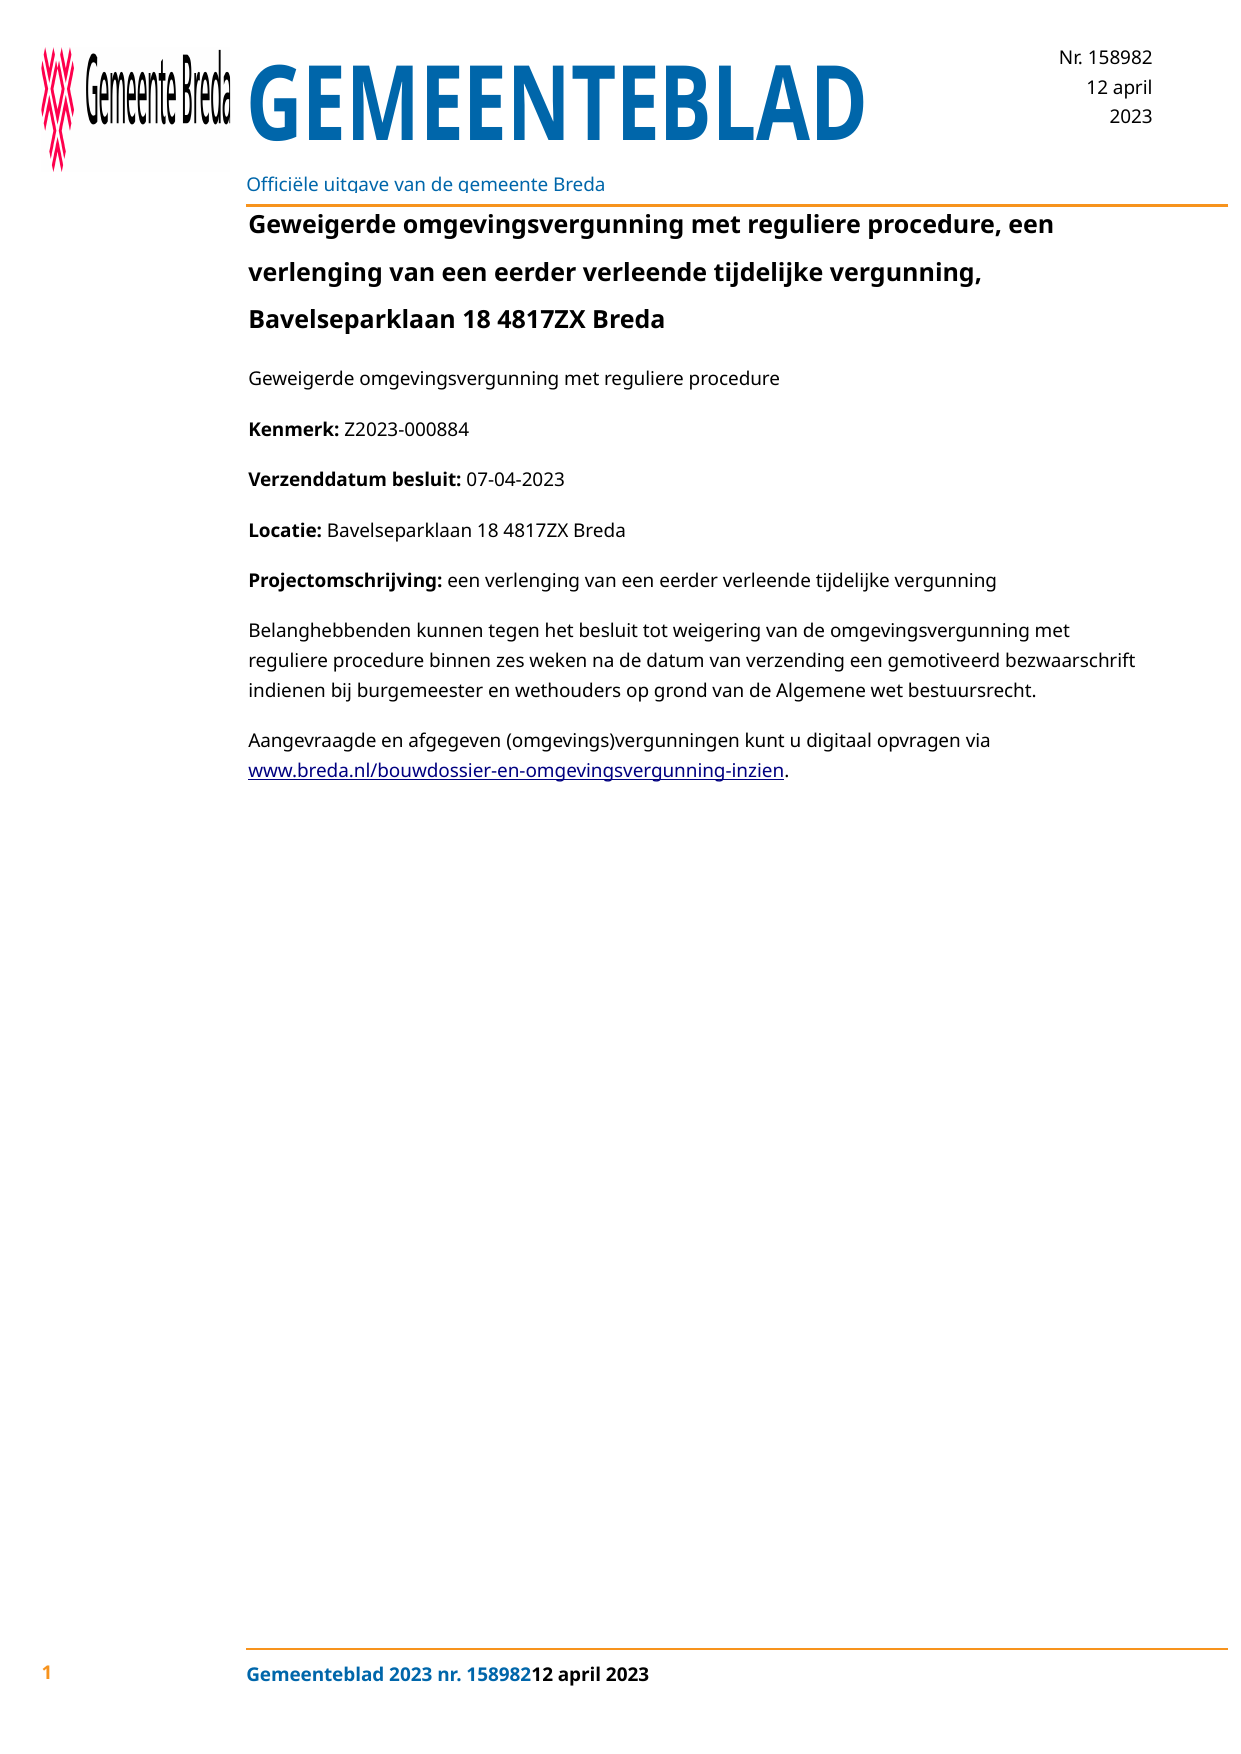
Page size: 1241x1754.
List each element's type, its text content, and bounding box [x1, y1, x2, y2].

text Kenmerk: Z2023-000884 [248, 416, 1152, 442]
text Projectomschrijving: een verlenging van een eerder verleende tijdelijke vergunning [248, 567, 1152, 593]
picture [41, 47, 231, 172]
text Geweigerde omgevingsvergunning met reguliere procedure, een verlenging van een eerder verleende tijdelijke vergunning, Bavelseparklaan 18 4817ZX Breda [248, 207, 1152, 336]
text Belanghebbenden kunnen tegen het besluit tot weigering van de omgevingsvergunning met reguliere procedure binnen zes weken na de datum van verzending een gemotiveerd bezwaarschrift indienen bij burgemeester en wethouders op grond van de Algemene wet bestuursrecht. [248, 618, 1152, 702]
text Verzenddatum besluit: 07-04-2023 [248, 466, 1152, 492]
text Geweigerde omgevingsvergunning met reguliere procedure [248, 366, 1152, 391]
text Aangevraagde en afgegeven (omgevings)vergunningen kunt u digitaal opvragen via www.breda.nl/bouwdossier-en-omgevingsvergunning-inzien. [248, 727, 1152, 782]
text Locatie: Bavelseparklaan 18 4817ZX Breda [248, 517, 1152, 542]
